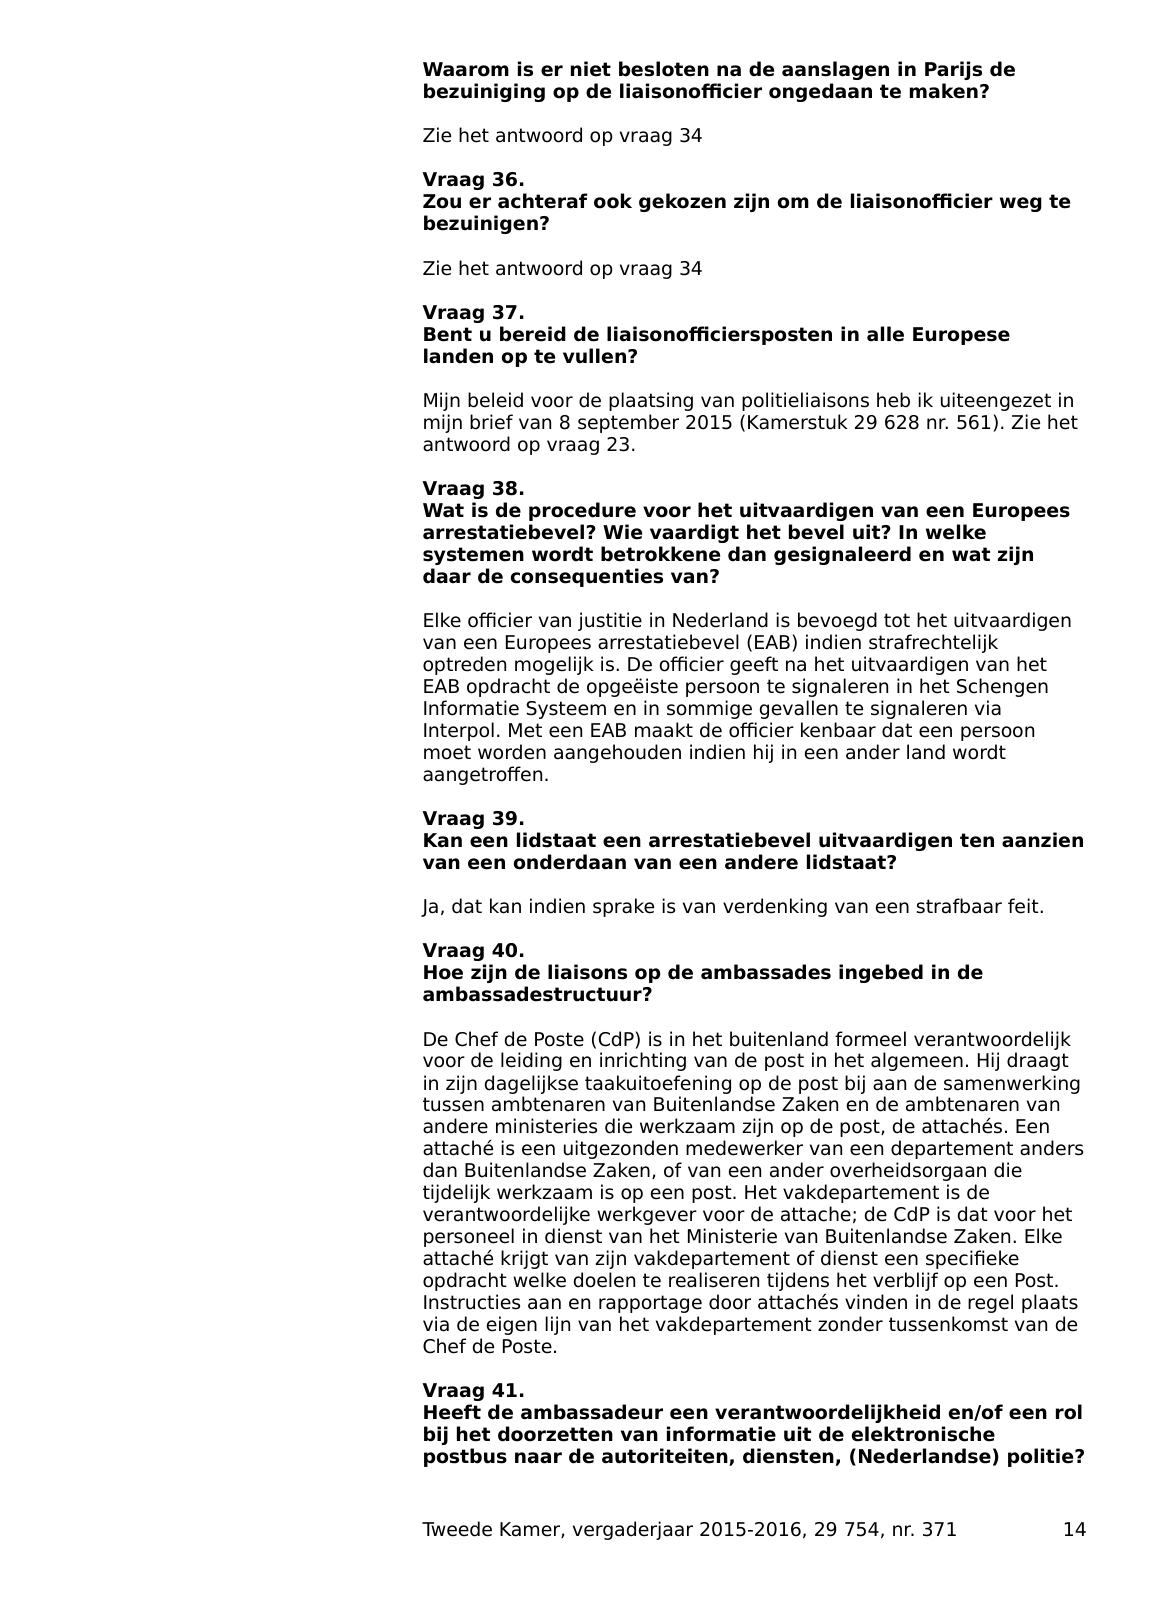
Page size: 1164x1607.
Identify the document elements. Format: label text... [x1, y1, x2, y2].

text Wat is de procedure voor het uitvaardigen van een Europees arrestatiebevel? Wie vaardigt het bevel uit? In welke systemen wordt betrokkene dan gesignaleerd en wat zijn daar de consequenties van? [422, 500, 1087, 588]
text Kan een lidstaat een arrestatiebevel uitvaardigen ten aanzien van een onderdaan van een andere lidstaat? [422, 830, 1087, 874]
text Vraag 39. [422, 808, 1087, 830]
text Hoe zijn de liaisons op de ambassades ingebed in de ambassadestructuur? [422, 962, 1087, 1006]
text Vraag 38. [422, 478, 1087, 500]
text Mijn beleid voor de plaatsing van politieliaisons heb ik uiteengezet in mijn brief van 8 september 2015 (Kamerstuk 29 628 nr. 561). Zie het antwoord op vraag 23. [422, 390, 1087, 456]
text Vraag 40. [422, 940, 1087, 962]
text Zie het antwoord op vraag 34 [422, 257, 1087, 279]
text Vraag 37. [422, 302, 1087, 324]
text Zou er achteraf ook gekozen zijn om de liaisonofficier weg te bezuinigen? [422, 191, 1087, 235]
text Vraag 41. [422, 1380, 1087, 1402]
text De Chef de Poste (CdP) is in het buitenland formeel verantwoordelijk voor de leiding en inrichting van de post in het algemeen. Hij draagt in zijn dagelijkse taakuitoefening op de post bij aan de samenwerking tussen ambtenaren van Buitenlandse Zaken en de ambtenaren van andere ministeries die werkzaam zijn op de post, de attachés. Een attaché is een uitgezonden medewerker van een departement anders dan Buitenlandse Zaken, of van een ander overheidsorgaan die tijdelijk werkzaam is op een post. Het vakdepartement is de verantwoordelijke werkgever voor de attache; de CdP is dat voor het personeel in dienst van het Ministerie van Buitenlandse Zaken. Elke attaché krijgt van zijn vakdepartement of dienst een specifieke opdracht welke doelen te realiseren tijdens het verblijf op een Post. Instructies aan en rapportage door attachés vinden in de regel plaats via de eigen lijn van het vakdepartement zonder tussenkomst van de Chef de Poste. [422, 1028, 1087, 1358]
text Zie het antwoord op vraag 34 [422, 125, 1087, 147]
text Elke officier van justitie in Nederland is bevoegd tot het uitvaardigen van een Europees arrestatiebevel (EAB) indien strafrechtelijk optreden mogelijk is. De officier geeft na het uitvaardigen van het EAB opdracht de opgeëiste persoon te signaleren in het Schengen Informatie Systeem en in sommige gevallen te signaleren via Interpol. Met een EAB maakt de officier kenbaar dat een persoon moet worden aangehouden indien hij in een ander land wordt aangetroffen. [422, 610, 1087, 786]
text Ja, dat kan indien sprake is van verdenking van een strafbaar feit. [422, 896, 1087, 918]
text Waarom is er niet besloten na de aanslagen in Parijs de bezuiniging op de liaisonofficier ongedaan te maken? [422, 59, 1087, 103]
text Heeft de ambassadeur een verantwoordelijkheid en/of een rol bij het doorzetten van informatie uit de elektronische postbus naar de autoriteiten, diensten, (Nederlandse) politie? [422, 1402, 1087, 1468]
text Vraag 36. [422, 169, 1087, 191]
text Bent u bereid de liaisonofficiersposten in alle Europese landen op te vullen? [422, 324, 1087, 368]
